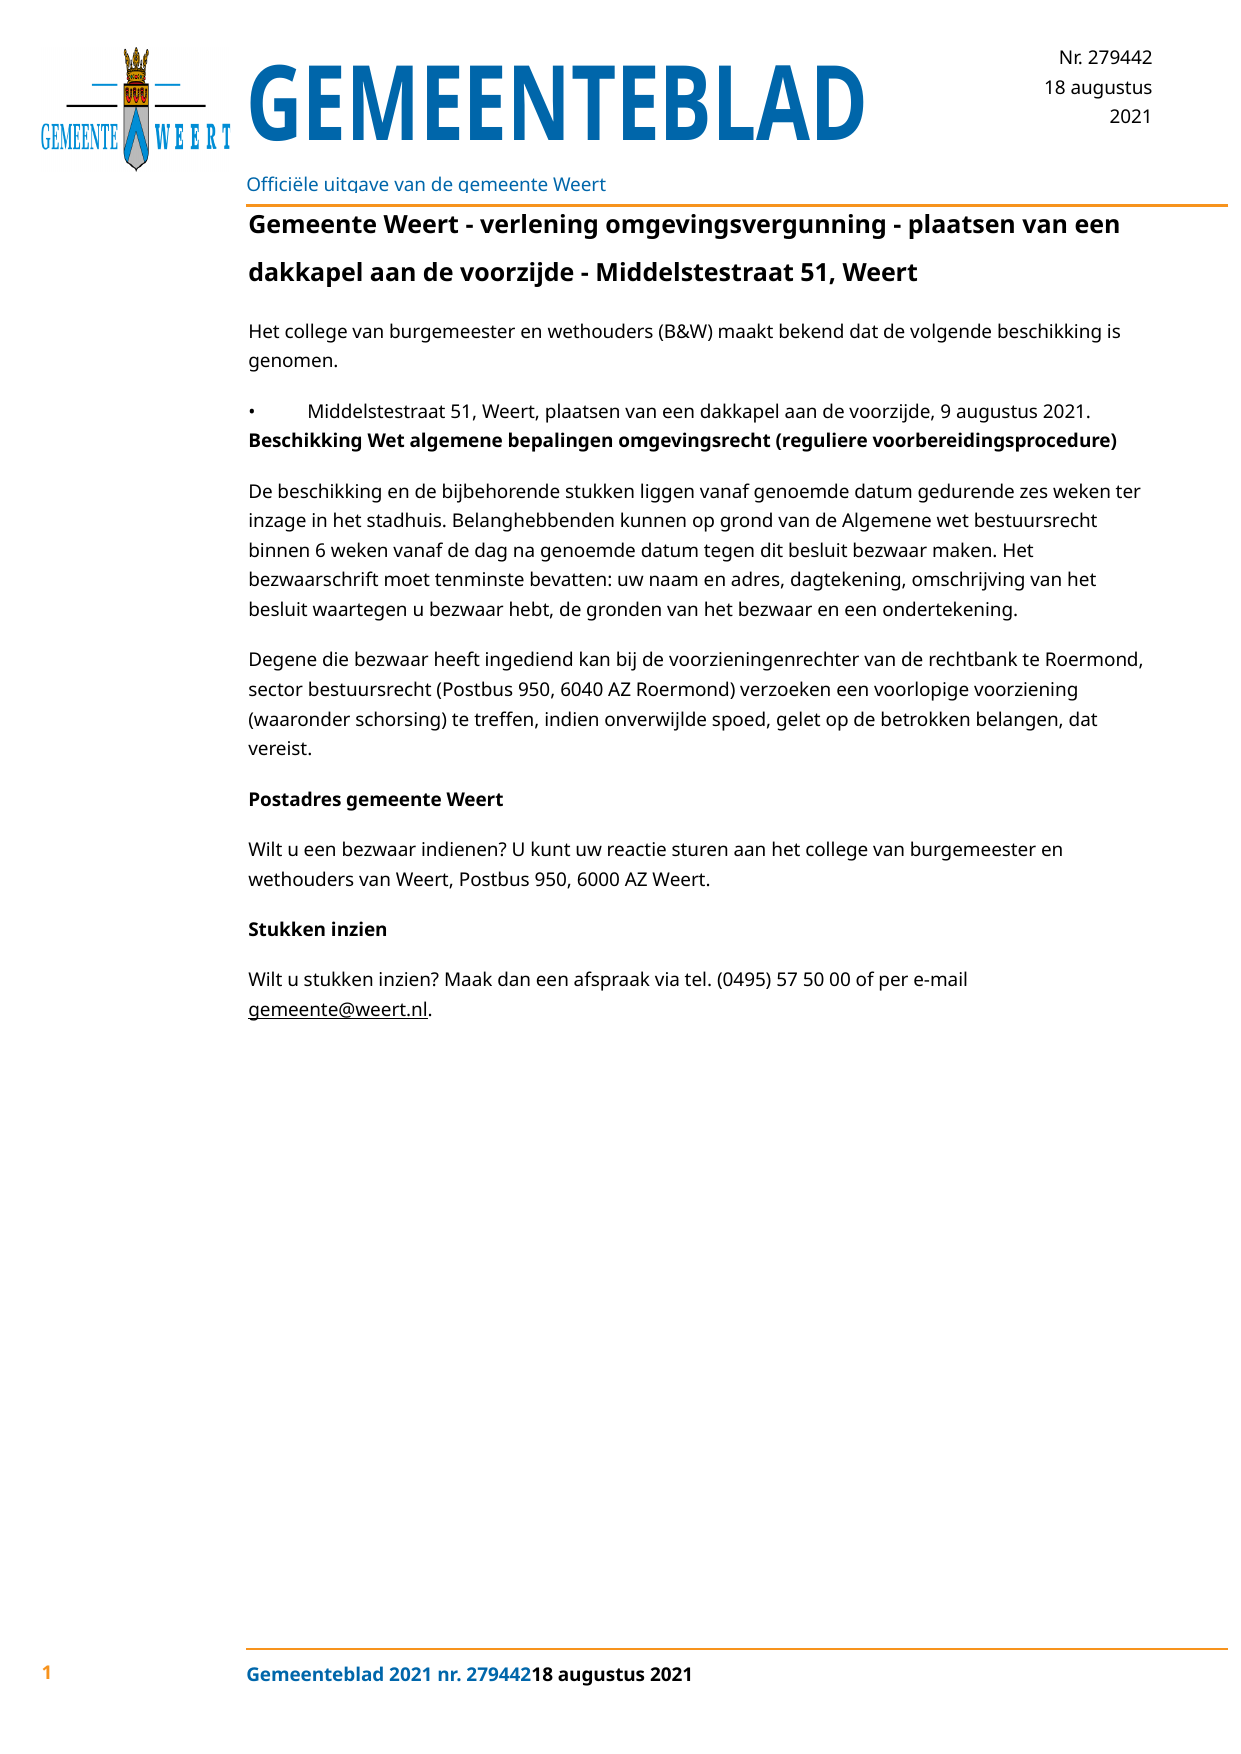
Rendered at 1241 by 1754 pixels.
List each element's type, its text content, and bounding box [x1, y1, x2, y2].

text Postadres gemeente Weert [248, 786, 1152, 812]
text Wilt u stukken inzien? Maak dan een afspraak via tel. (0495) 57 50 00 of per e-mail gemeente@weert.nl. [248, 967, 1152, 1022]
text Gemeente Weert - verlening omgevingsvergunning - plaatsen van een dakkapel aan de voorzijde - Middelstestraat 51, Weert [248, 207, 1152, 288]
text Stukken inzien [248, 916, 1152, 942]
list Middelstestraat 51, Weert, plaatsen van een dakkapel aan de voorzijde, 9 augustus 2021. [248, 398, 1152, 424]
text Wilt u een bezwaar indienen? U kunt uw reactie sturen aan het college van burgemeester en wethouders van Weert, Postbus 950, 6000 AZ Weert. [248, 836, 1152, 892]
text Degene die bezwaar heeft ingediend kan bij de voorzieningenrechter van de rechtbank te Roermond, sector bestuursrecht (Postbus 950, 6040 AZ Roermond) verzoeken een voorlopige voorziening (waaronder schorsing) te treffen, indien onverwijlde spoed, gelet op de betrokken belangen, dat vereist. [248, 647, 1152, 761]
text De beschikking en de bijbehorende stukken liggen vanaf genoemde datum gedurende zes weken ter inzage in het stadhuis. Belanghebbenden kunnen op grond van de Algemene wet bestuursrecht binnen 6 weken vanaf de dag na genoemde datum tegen dit besluit bezwaar maken. Het bezwaarschrift moet tenminste bevatten: uw naam en adres, dagtekening, omschrijving van het besluit waartegen u bezwaar hebt, de gronden van het bezwaar en een ondertekening. [248, 478, 1152, 622]
picture [41, 47, 231, 172]
text Het college van burgemeester en wethouders (B&W) maakt bekend dat de volgende beschikking is genomen. [248, 318, 1152, 373]
text Beschikking Wet algemene bepalingen omgevingsrecht (reguliere voorbereidingsprocedure) [248, 427, 1152, 453]
